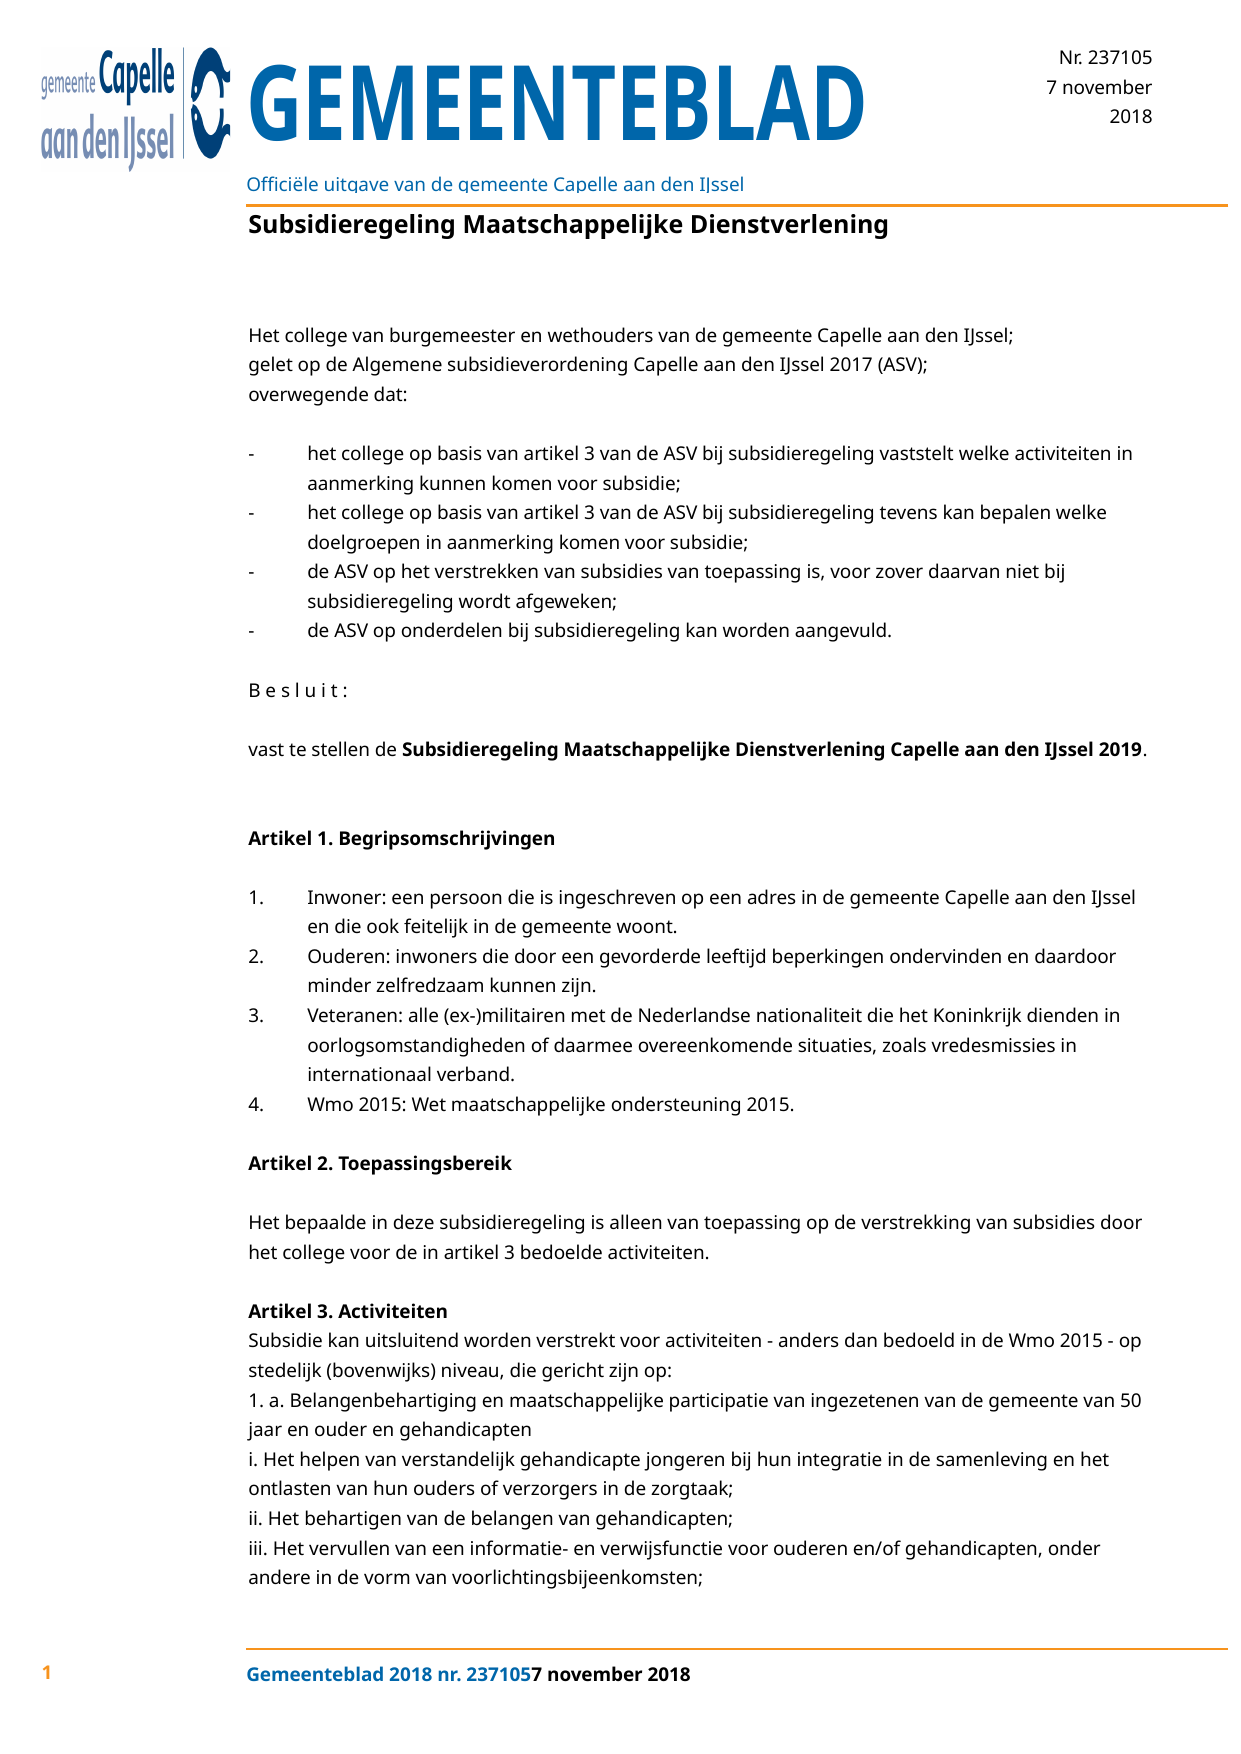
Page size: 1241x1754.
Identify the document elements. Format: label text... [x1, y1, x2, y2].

text vast te stellen de Subsidieregeling Maatschappelijke Dienstverlening Capelle aan den IJssel 2019. [248, 736, 1152, 762]
text i. Het helpen van verstandelijk gehandicapte jongeren bij hun integratie in de samenleving en het ontlasten van hun ouders of verzorgers in de zorgtaak; [248, 1446, 1152, 1501]
list de ASV op het verstrekken van subsidies van toepassing is, voor zover daarvan niet bij subsidieregeling wordt afgeweken; [248, 558, 1152, 614]
text overwegende dat: [248, 381, 1152, 407]
text ii. Het behartigen van de belangen van gehandicapten; [248, 1505, 1152, 1531]
list Wmo 2015: Wet maatschappelijke ondersteuning 2015. [248, 1091, 1152, 1117]
text gelet op de Algemene subsidieverordening Capelle aan den IJssel 2017 (ASV); [248, 351, 1152, 377]
list het college op basis van artikel 3 van de ASV bij subsidieregeling vaststelt welke activiteiten in aanmerking kunnen komen voor subsidie; [248, 440, 1152, 495]
text Subsidieregeling Maatschappelijke Dienstverlening [248, 207, 1152, 241]
list het college op basis van artikel 3 van de ASV bij subsidieregeling tevens kan bepalen welke doelgroepen in aanmerking komen voor subsidie; [248, 499, 1152, 554]
text Het college van burgemeester en wethouders van de gemeente Capelle aan den IJssel; [248, 322, 1152, 347]
text Artikel 2. Toepassingsbereik [248, 1150, 1152, 1176]
text 1. a. Belangenbehartiging en maatschappelijke participatie van ingezetenen van de gemeente van 50 jaar en ouder en gehandicapten [248, 1387, 1152, 1442]
list Veteranen: alle (ex-)militairen met de Nederlandse nationaliteit die het Koninkrijk dienden in oorlogsomstandigheden of daarmee overeenkomende situaties, zoals vredesmissies in internationaal verband. [248, 1002, 1152, 1087]
list Ouderen: inwoners die door een gevorderde leeftijd beperkingen ondervinden en daardoor minder zelfredzaam kunnen zijn. [248, 943, 1152, 998]
text iii. Het vervullen van een informatie- en verwijsfunctie voor ouderen en/of gehandicapten, onder andere in de vorm van voorlichtingsbijeenkomsten; [248, 1535, 1152, 1590]
text Artikel 1. Begripsomschrijvingen [248, 825, 1152, 850]
text Subsidie kan uitsluitend worden verstrekt voor activiteiten - anders dan bedoeld in de Wmo 2015 - op stedelijk (bovenwijks) niveau, die gericht zijn op: [248, 1328, 1152, 1383]
list Inwoner: een persoon die is ingeschreven op een adres in de gemeente Capelle aan den IJssel en die ook feitelijk in de gemeente woont. [248, 884, 1152, 939]
text B e s l u i t : [248, 677, 1152, 702]
picture [41, 47, 231, 172]
list de ASV op onderdelen bij subsidieregeling kan worden aangevuld. [248, 618, 1152, 643]
text Artikel 3. Activiteiten [248, 1298, 1152, 1324]
text Het bepaalde in deze subsidieregeling is alleen van toepassing op de verstrekking van subsidies door het college voor de in artikel 3 bedoelde activiteiten. [248, 1209, 1152, 1264]
